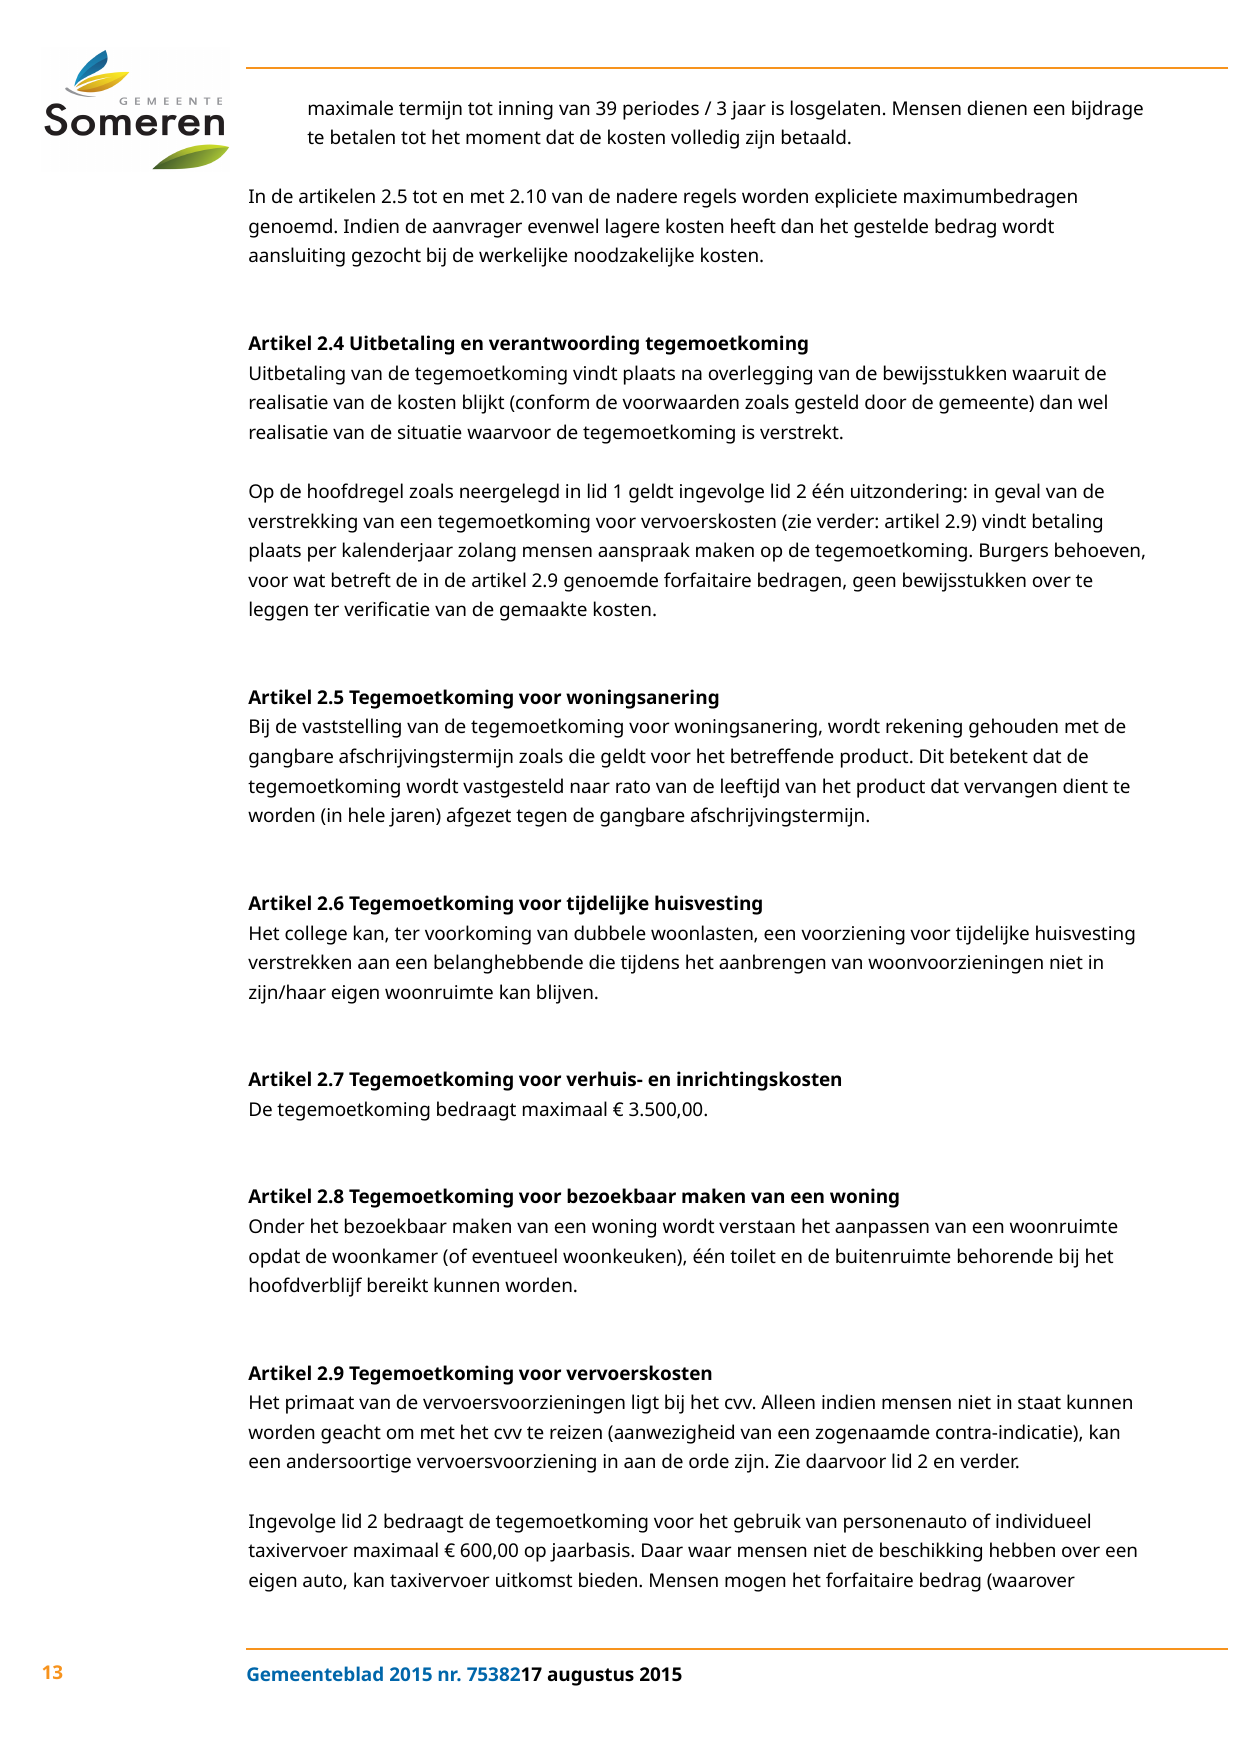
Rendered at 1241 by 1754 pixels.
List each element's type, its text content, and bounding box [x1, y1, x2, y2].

text In de artikelen 2.5 tot en met 2.10 van de nadere regels worden expliciete maximumbedragen genoemd. Indien de aanvrager evenwel lagere kosten heeft dan het gestelde bedrag wordt aansluiting gezocht bij de werkelijke noodzakelijke kosten. [248, 183, 1152, 268]
text Artikel 2.4 Uitbetaling en verantwoording tegemoetkoming [248, 330, 1152, 356]
text Artikel 2.6 Tegemoetkoming voor tijdelijke huisvesting [248, 890, 1152, 916]
text Het primaat van de vervoersvoorzieningen ligt bij het cvv. Alleen indien mensen niet in staat kunnen worden geacht om met het cvv te reizen (aanwezigheid van een zogenaamde contra-indicatie), kan een andersoortige vervoersvoorziening in aan de orde zijn. Zie daarvoor lid 2 en verder. [248, 1389, 1152, 1474]
text Bij de vaststelling van de tegemoetkoming voor woningsanering, wordt rekening gehouden met de gangbare afschrijvingstermijn zoals die geldt voor het betreffende product. Dit betekent dat de tegemoetkoming wordt vastgesteld naar rato van de leeftijd van het product dat vervangen dient te worden (in hele jaren) afgezet tegen de gangbare afschrijvingstermijn. [248, 714, 1152, 828]
text Artikel 2.8 Tegemoetkoming voor bezoekbaar maken van een woning [248, 1184, 1152, 1209]
text Ingevolge lid 2 bedraagt de tegemoetkoming voor het gebruik van personenauto of individueel taxivervoer maximaal € 600,00 op jaarbasis. Daar waar mensen niet de beschikking hebben over een eigen auto, kan taxivervoer uitkomst bieden. Mensen mogen het forfaitaire bedrag (waarover [248, 1508, 1152, 1593]
picture [41, 47, 231, 172]
text De tegemoetkoming bedraagt maximaal € 3.500,00. [248, 1096, 1152, 1122]
text Artikel 2.5 Tegemoetkoming voor woningsanering [248, 684, 1152, 710]
text Artikel 2.9 Tegemoetkoming voor vervoerskosten [248, 1360, 1152, 1386]
text Het college kan, ter voorkoming van dubbele woonlasten, een voorziening voor tijdelijke huisvesting verstrekken aan een belanghebbende die tijdens het aanbrengen van woonvoorzieningen niet in zijn/haar eigen woonruimte kan blijven. [248, 920, 1152, 1004]
text Op de hoofdregel zoals neergelegd in lid 1 geldt ingevolge lid 2 één uitzondering: in geval van de verstrekking van een tegemoetkoming voor vervoerskosten (zie verder: artikel 2.9) vindt betaling plaats per kalenderjaar zolang mensen aanspraak maken op de tegemoetkoming. Burgers behoeven, voor wat betreft de in de artikel 2.9 genoemde forfaitaire bedragen, geen bewijsstukken over te leggen ter verificatie van de gemaakte kosten. [248, 478, 1152, 622]
list maximale termijn tot inning van 39 periodes / 3 jaar is losgelaten. Mensen dienen een bijdrage te betalen tot het moment dat de kosten volledig zijn betaald. [248, 95, 1152, 150]
text Onder het bezoekbaar maken van een woning wordt verstaan het aanpassen van een woonruimte opdat de woonkamer (of eventueel woonkeuken), één toilet en de buitenruimte behorende bij het hoofdverblijf bereikt kunnen worden. [248, 1213, 1152, 1298]
text Uitbetaling van de tegemoetkoming vindt plaats na overlegging van de bewijsstukken waaruit de realisatie van de kosten blijkt (conform de voorwaarden zoals gesteld door de gemeente) dan wel realisatie van de situatie waarvoor de tegemoetkoming is verstrekt. [248, 360, 1152, 445]
text Artikel 2.7 Tegemoetkoming voor verhuis- en inrichtingskosten [248, 1066, 1152, 1092]
